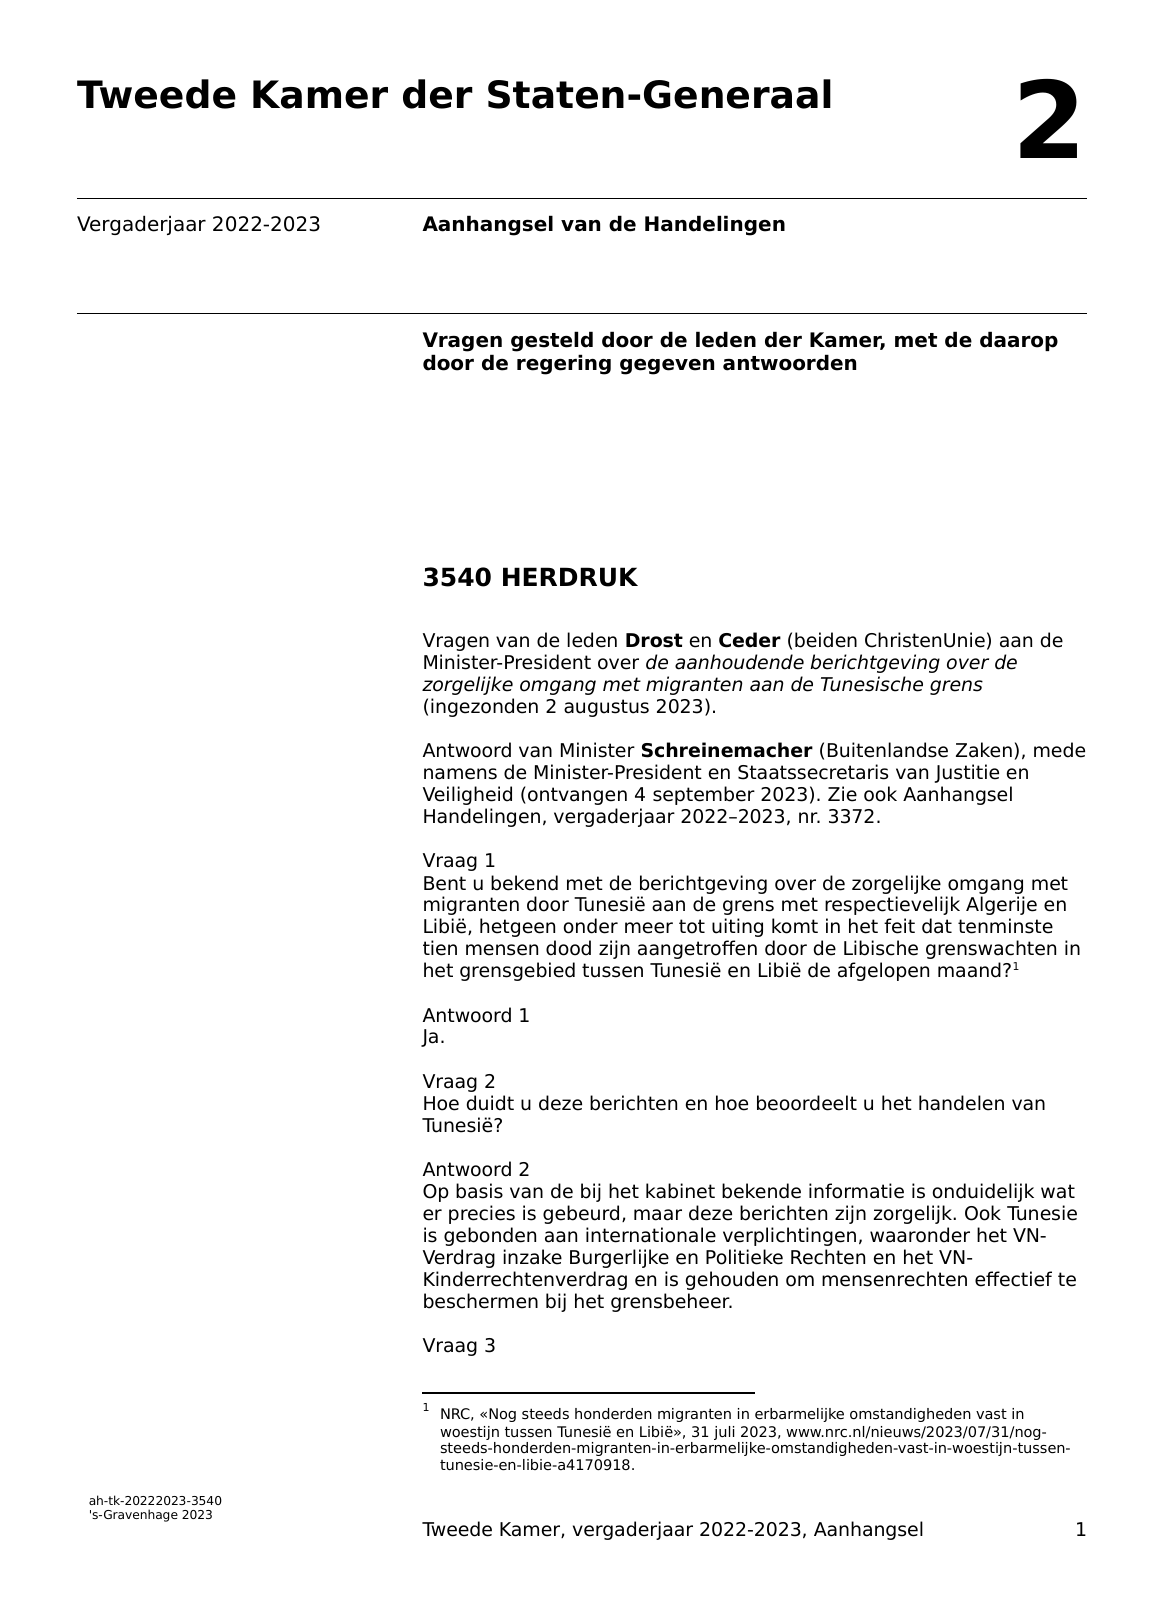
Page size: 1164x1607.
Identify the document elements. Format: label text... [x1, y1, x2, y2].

text Vraag 3 [422, 1335, 1087, 1357]
text Vraag 1 [422, 850, 1087, 872]
text NRC, «Nog steeds honderden migranten in erbarmelijke omstandigheden vast in woestijn tussen Tunesië en Libië», 31 juli 2023, www.nrc.nl/nieuws/2023/07/31/nog-steeds-honderden-migranten-in-erbarmelijke-omstandigheden-vast-in-woestijn-tussen-tunesie-en-libie-a4170918. [422, 1402, 1087, 1474]
table_header 2 [886, 59, 1087, 198]
text Op basis van de bij het kabinet bekende informatie is onduidelijk wat er precies is gebeurd, maar deze berichten zijn zorgelijk. Ook Tunesie is gebonden aan internationale verplichtingen, waaronder het VN-Verdrag inzake Burgerlijke en Politieke Rechten en het VN-Kinderrechtenverdrag en is gehouden om mensenrechten effectief te beschermen bij het grensbeheer. [422, 1181, 1087, 1313]
table_header Tweede Kamer der Staten-Generaal [77, 59, 886, 198]
text Vraag 2 [422, 1071, 1087, 1093]
table_cell Vragen gesteld door de leden der Kamer, met de daarop door de regering gegeven antwoorden [422, 314, 1087, 375]
text ah-tk-20222023-3540 [88, 1494, 323, 1508]
table_cell Aanhangsel van de Handelingen [422, 199, 1087, 313]
text Antwoord van Minister Schreinemacher (Buitenlandse Zaken), mede namens de Minister-President en Staatssecretaris van Justitie en Veiligheid (ontvangen 4 september 2023). Zie ook Aanhangsel Handelingen, vergaderjaar 2022–2023, nr. 3372. [422, 740, 1087, 828]
text Hoe duidt u deze berichten en hoe beoordeelt u het handelen van Tunesië? [422, 1093, 1087, 1137]
text Vragen van de leden Drost en Ceder (beiden ChristenUnie) aan de Minister-President over de aanhoudende berichtgeving over de zorgelijke omgang met migranten aan de Tunesische grens (ingezonden 2 augustus 2023). [422, 630, 1087, 718]
text Ja. [422, 1026, 1087, 1048]
text Antwoord 2 [422, 1159, 1087, 1181]
table_cell [77, 314, 422, 375]
table_cell Vergaderjaar 2022-2023 [77, 199, 422, 313]
text Bent u bekend met de berichtgeving over de zorgelijke omgang met migranten door Tunesië aan de grens met respectievelijk Algerije en Libië, hetgeen onder meer tot uiting komt in het feit dat tenminste tien mensen dood zijn aangetroffen door de Libische grenswachten in het grensgebied tussen Tunesië en Libië de afgelopen maand? [422, 872, 1087, 982]
text 3540 HERDRUK [422, 563, 1087, 592]
text 's-Gravenhage 2023 [88, 1508, 323, 1522]
text Antwoord 1 [422, 1004, 1087, 1026]
